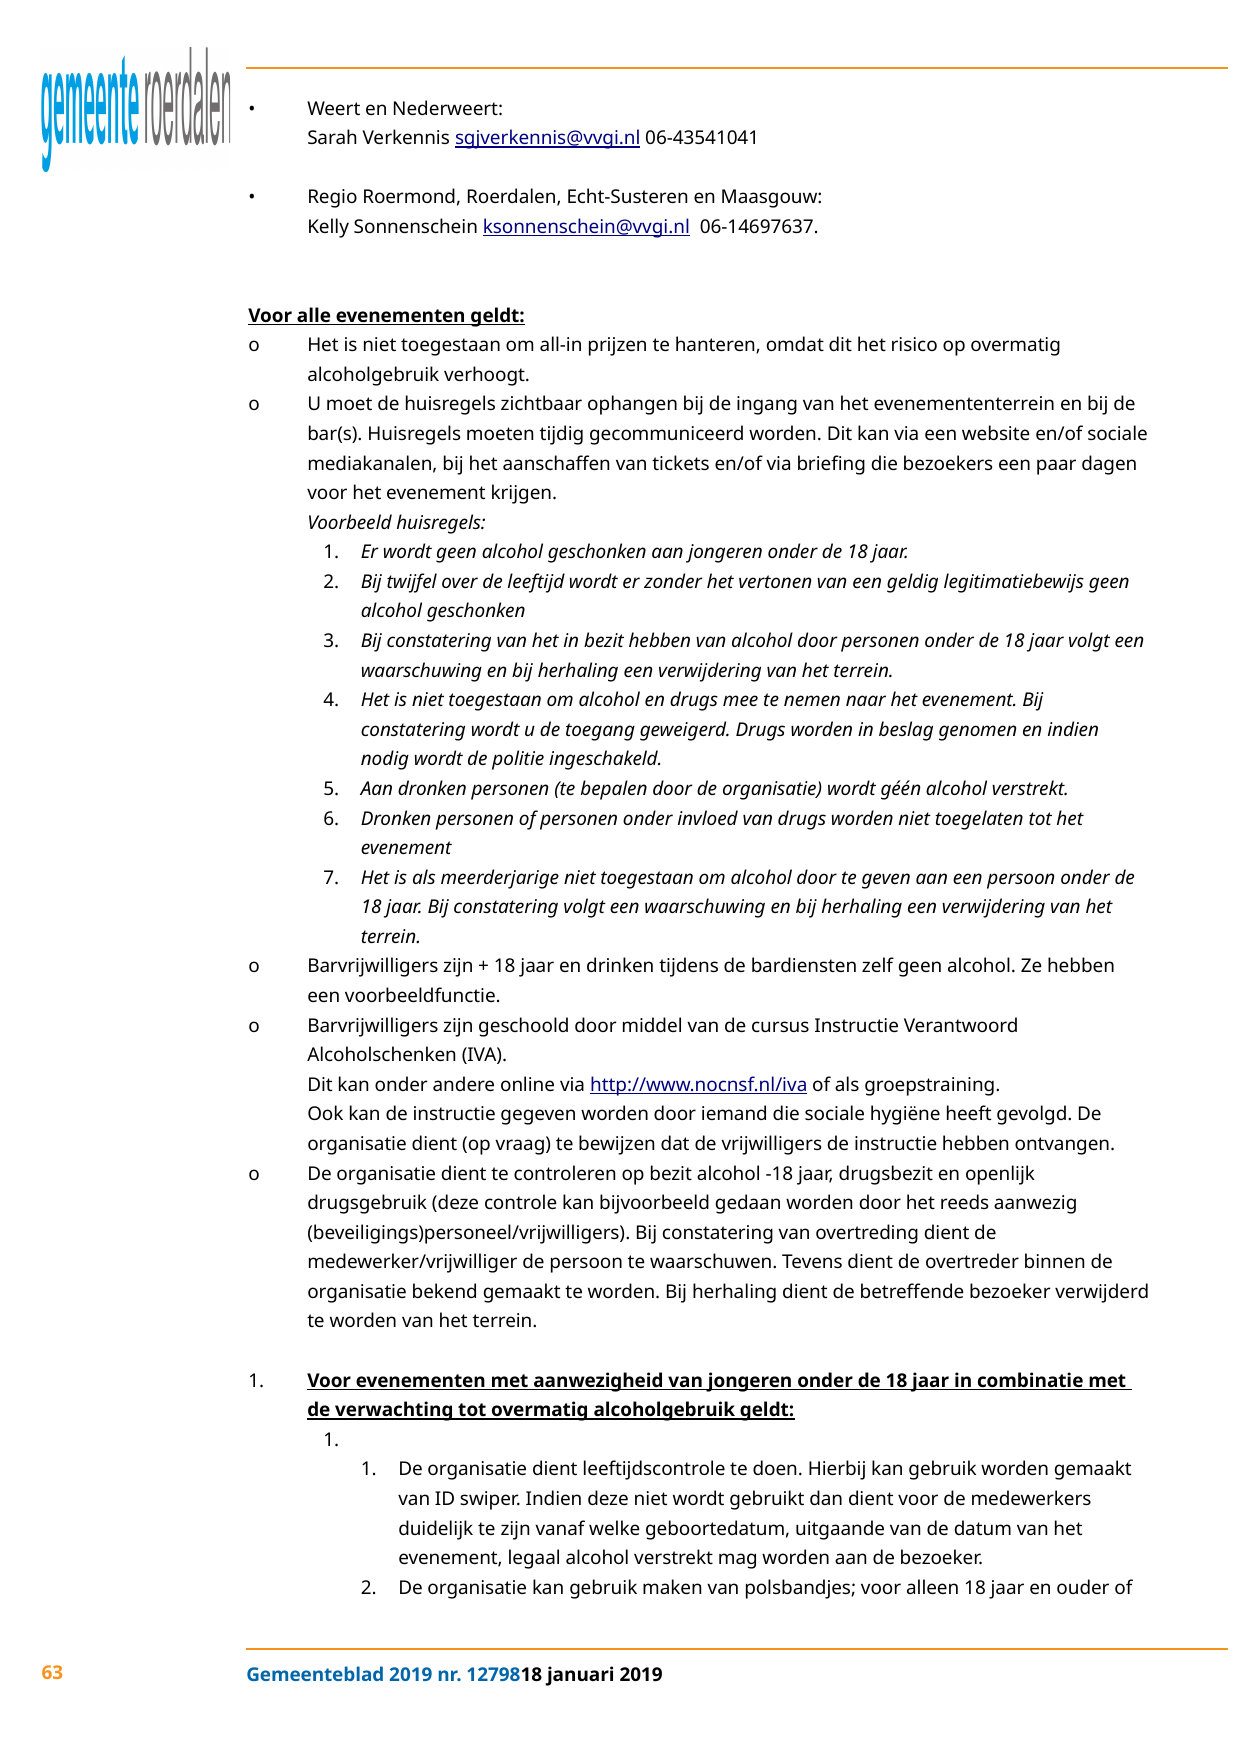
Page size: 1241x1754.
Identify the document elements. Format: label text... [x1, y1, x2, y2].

text Voor alle evenementen geldt: [248, 302, 1152, 328]
list Regio Roermond, Roerdalen, Echt-Susteren en Maasgouw: [248, 183, 1152, 209]
list Barvrijwilligers zijn geschoold door middel van de cursus Instructie Verantwoord Alcoholschenken (IVA). [248, 1012, 1152, 1067]
list Het is niet toegestaan om alcohol en drugs mee te nemen naar het evenement. Bij constatering wordt u de toegang geweigerd. Drugs worden in beslag genomen en indien nodig wordt de politie ingeschakeld. [323, 686, 1152, 771]
list Voorbeeld huisregels: [248, 509, 1152, 535]
list Het is niet toegestaan om all-in prijzen te hanteren, omdat dit het risico op overmatig alcoholgebruik verhoogt. [248, 331, 1152, 387]
list Voor evenementen met aanwezigheid van jongeren onder de 18 jaar in combinatie met de verwachting tot overmatig alcoholgebruik geldt: [248, 1367, 1152, 1422]
picture [41, 134, 48, 172]
list Bij twijfel over de leeftijd wordt er zonder het vertonen van een geldig legitimatiebewijs geen alcohol geschonken [323, 568, 1152, 623]
list Weert en Nederweert: [248, 95, 1152, 121]
list Dronken personen of personen onder invloed van drugs worden niet toegelaten tot het evenement [323, 805, 1152, 860]
list Het is als meerderjarige niet toegestaan om alcohol door te geven aan een persoon onder de 18 jaar. Bij constatering volgt een waarschuwing en bij herhaling een verwijdering van het terrein. [323, 864, 1152, 949]
list Aan dronken personen (te bepalen door de organisatie) wordt géén alcohol verstrekt. [323, 775, 1152, 801]
list Sarah Verkennis sgjverkennis@vvgi.nl 06-43541041 [248, 124, 1152, 150]
list De organisatie dient te controleren op bezit alcohol -18 jaar, drugsbezit en openlijk drugsgebruik (deze controle kan bijvoorbeeld gedaan worden door het reeds aanwezig (beveiligings)personeel/vrijwilligers). Bij constatering van overtreding dient de medewerker/vrijwilliger de persoon te waarschuwen. Tevens dient de overtreder binnen de organisatie bekend gemaakt te worden. Bij herhaling dient de betreffende bezoeker verwijderd te worden van het terrein. [248, 1160, 1152, 1333]
list Kelly Sonnenschein ksonnenschein@vvgi.nl 06-14697637. [248, 213, 1152, 239]
list De organisatie kan gebruik maken van polsbandjes; voor alleen 18 jaar en ouder of [361, 1574, 1152, 1600]
list Barvrijwilligers zijn + 18 jaar en drinken tijdens de bardiensten zelf geen alcohol. Ze hebben een voorbeeldfunctie. [248, 953, 1152, 1008]
list Bij constatering van het in bezit hebben van alcohol door personen onder de 18 jaar volgt een waarschuwing en bij herhaling een verwijdering van het terrein. [323, 627, 1152, 683]
list Dit kan onder andere online via http://www.nocnsf.nl/iva of als groepstraining. [248, 1071, 1152, 1097]
list Ook kan de instructie gegeven worden door iemand die sociale hygiëne heeft gevolgd. De organisatie dient (op vraag) te bewijzen dat de vrijwilligers de instructie hebben ontvangen. [248, 1101, 1152, 1156]
list U moet de huisregels zichtbaar ophangen bij de ingang van het evenemententerrein en bij de bar(s). Huisregels moeten tijdig gecommuniceerd worden. Dit kan via een website en/of sociale mediakanalen, bij het aanschaffen van tickets en/of via briefing die bezoekers een paar dagen voor het evenement krijgen. [248, 391, 1152, 505]
picture [41, 47, 231, 172]
list De organisatie dient leeftijdscontrole te doen. Hierbij kan gebruik worden gemaakt van ID swiper. Indien deze niet wordt gebruikt dan dient voor de medewerkers duidelijk te zijn vanaf welke geboortedatum, uitgaande van de datum van het evenement, legaal alcohol verstrekt mag worden aan de bezoeker. [361, 1456, 1152, 1570]
list Er wordt geen alcohol geschonken aan jongeren onder de 18 jaar. [323, 538, 1152, 564]
